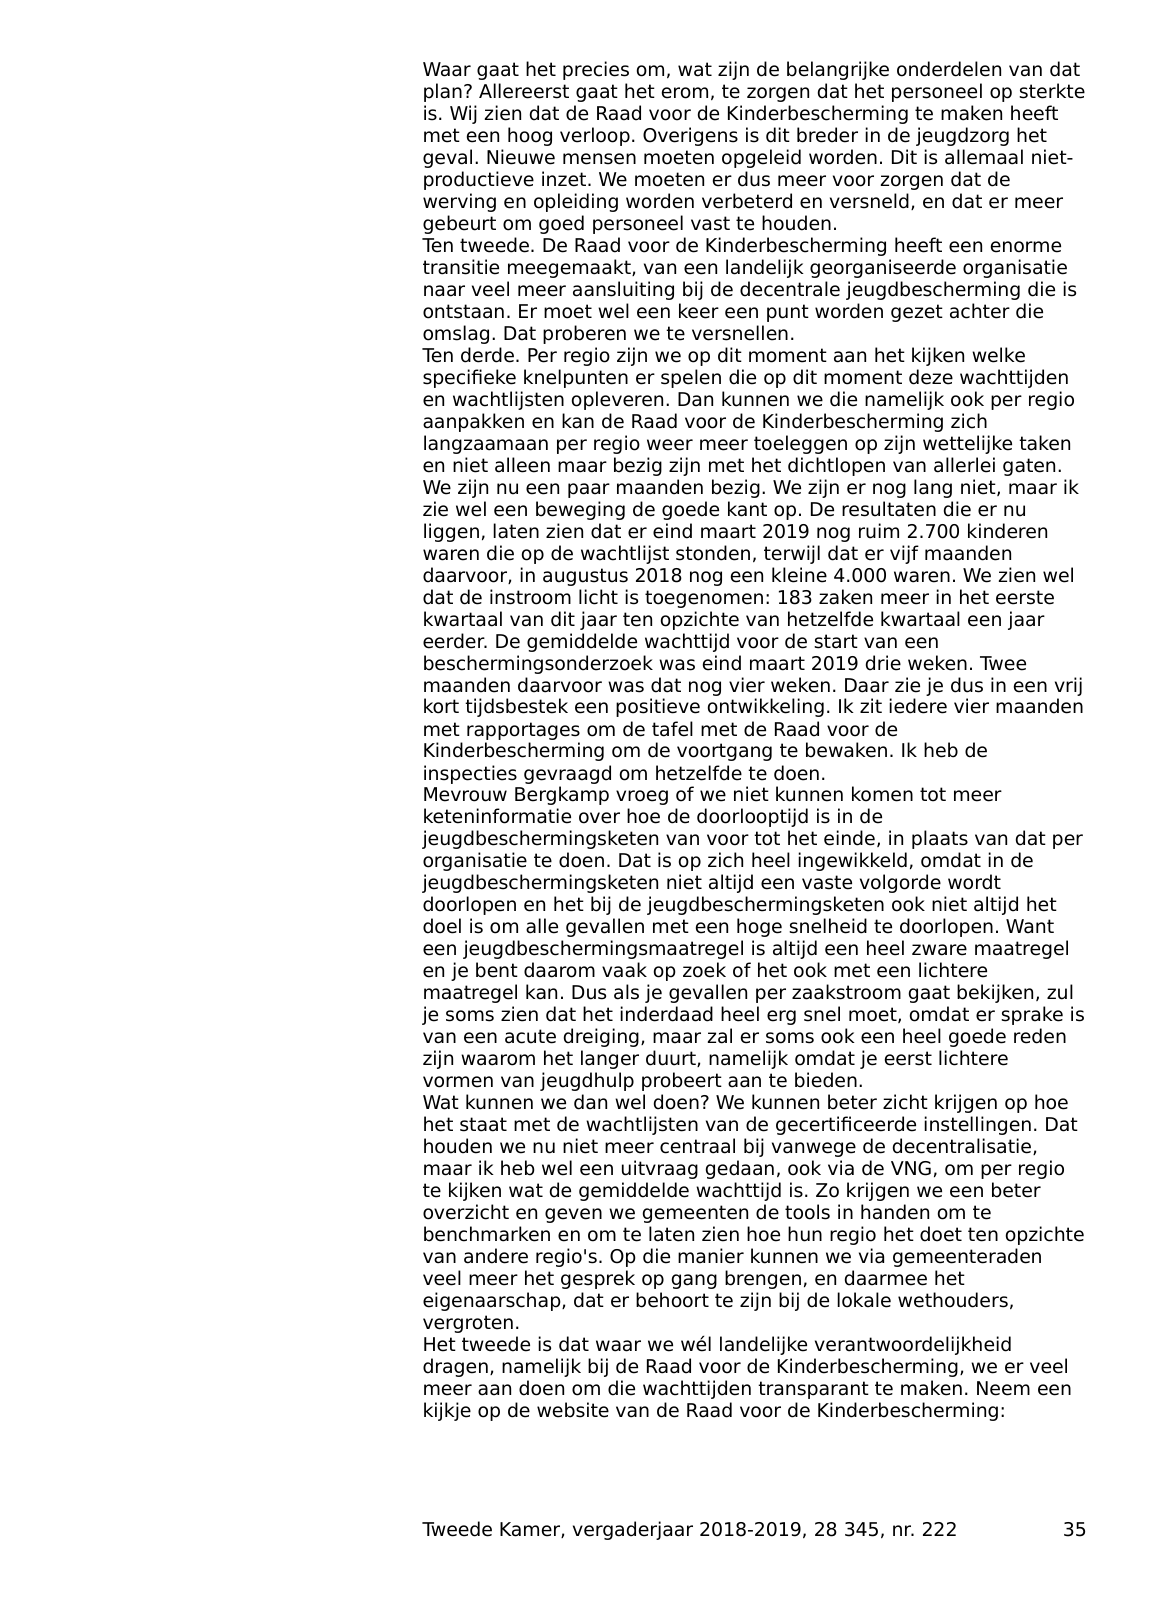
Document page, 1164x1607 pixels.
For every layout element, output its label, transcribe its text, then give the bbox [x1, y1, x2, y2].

text Ten derde. Per regio zijn we op dit moment aan het kijken welke specifieke knelpunten er spelen die op dit moment deze wachttijden en wachtlijsten opleveren. Dan kunnen we die namelijk ook per regio aanpakken en kan de Raad voor de Kinderbescherming zich langzaamaan per regio weer meer toeleggen op zijn wettelijke taken en niet alleen maar bezig zijn met het dichtlopen van allerlei gaten. [422, 345, 1087, 477]
text We zijn nu een paar maanden bezig. We zijn er nog lang niet, maar ik zie wel een beweging de goede kant op. De resultaten die er nu liggen, laten zien dat er eind maart 2019 nog ruim 2.700 kinderen waren die op de wachtlijst stonden, terwijl dat er vijf maanden daarvoor, in augustus 2018 nog een kleine 4.000 waren. We zien wel dat de instroom licht is toegenomen: 183 zaken meer in het eerste kwartaal van dit jaar ten opzichte van hetzelfde kwartaal een jaar eerder. De gemiddelde wachttijd voor de start van een beschermingsonderzoek was eind maart 2019 drie weken. Twee maanden daarvoor was dat nog vier weken. Daar zie je dus in een vrij kort tijdsbestek een positieve ontwikkeling. Ik zit iedere vier maanden met rapportages om de tafel met de Raad voor de Kinderbescherming om de voortgang te bewaken. Ik heb de inspecties gevraagd om hetzelfde te doen. [422, 477, 1087, 784]
text Waar gaat het precies om, wat zijn de belangrijke onderdelen van dat plan? Allereerst gaat het erom, te zorgen dat het personeel op sterkte is. Wij zien dat de Raad voor de Kinderbescherming te maken heeft met een hoog verloop. Overigens is dit breder in de jeugdzorg het geval. Nieuwe mensen moeten opgeleid worden. Dit is allemaal niet-productieve inzet. We moeten er dus meer voor zorgen dat de werving en opleiding worden verbeterd en versneld, en dat er meer gebeurt om goed personeel vast te houden. [422, 59, 1087, 235]
text Mevrouw Bergkamp vroeg of we niet kunnen komen tot meer keteninformatie over hoe de doorlooptijd is in de jeugdbeschermingsketen van voor tot het einde, in plaats van dat per organisatie te doen. Dat is op zich heel ingewikkeld, omdat in de jeugdbeschermingsketen niet altijd een vaste volgorde wordt doorlopen en het bij de jeugdbeschermingsketen ook niet altijd het doel is om alle gevallen met een hoge snelheid te doorlopen. Want een jeugdbeschermingsmaatregel is altijd een heel zware maatregel en je bent daarom vaak op zoek of het ook met een lichtere maatregel kan. Dus als je gevallen per zaakstroom gaat bekijken, zul je soms zien dat het inderdaad heel erg snel moet, omdat er sprake is van een acute dreiging, maar zal er soms ook een heel goede reden zijn waarom het langer duurt, namelijk omdat je eerst lichtere vormen van jeugdhulp probeert aan te bieden. [422, 784, 1087, 1092]
text Wat kunnen we dan wel doen? We kunnen beter zicht krijgen op hoe het staat met de wachtlijsten van de gecertificeerde instellingen. Dat houden we nu niet meer centraal bij vanwege de decentralisatie, maar ik heb wel een uitvraag gedaan, ook via de VNG, om per regio te kijken wat de gemiddelde wachttijd is. Zo krijgen we een beter overzicht en geven we gemeenten de tools in handen om te benchmarken en om te laten zien hoe hun regio het doet ten opzichte van andere regio's. Op die manier kunnen we via gemeenteraden veel meer het gesprek op gang brengen, en daarmee het eigenaarschap, dat er behoort te zijn bij de lokale wethouders, vergroten. [422, 1092, 1087, 1334]
text Ten tweede. De Raad voor de Kinderbescherming heeft een enorme transitie meegemaakt, van een landelijk georganiseerde organisatie naar veel meer aansluiting bij de decentrale jeugdbescherming die is ontstaan. Er moet wel een keer een punt worden gezet achter die omslag. Dat proberen we te versnellen. [422, 235, 1087, 345]
text Het tweede is dat waar we wél landelijke verantwoordelijkheid dragen, namelijk bij de Raad voor de Kinderbescherming, we er veel meer aan doen om die wachttijden transparant te maken. Neem een kijkje op de website van de Raad voor de Kinderbescherming: [422, 1334, 1087, 1422]
